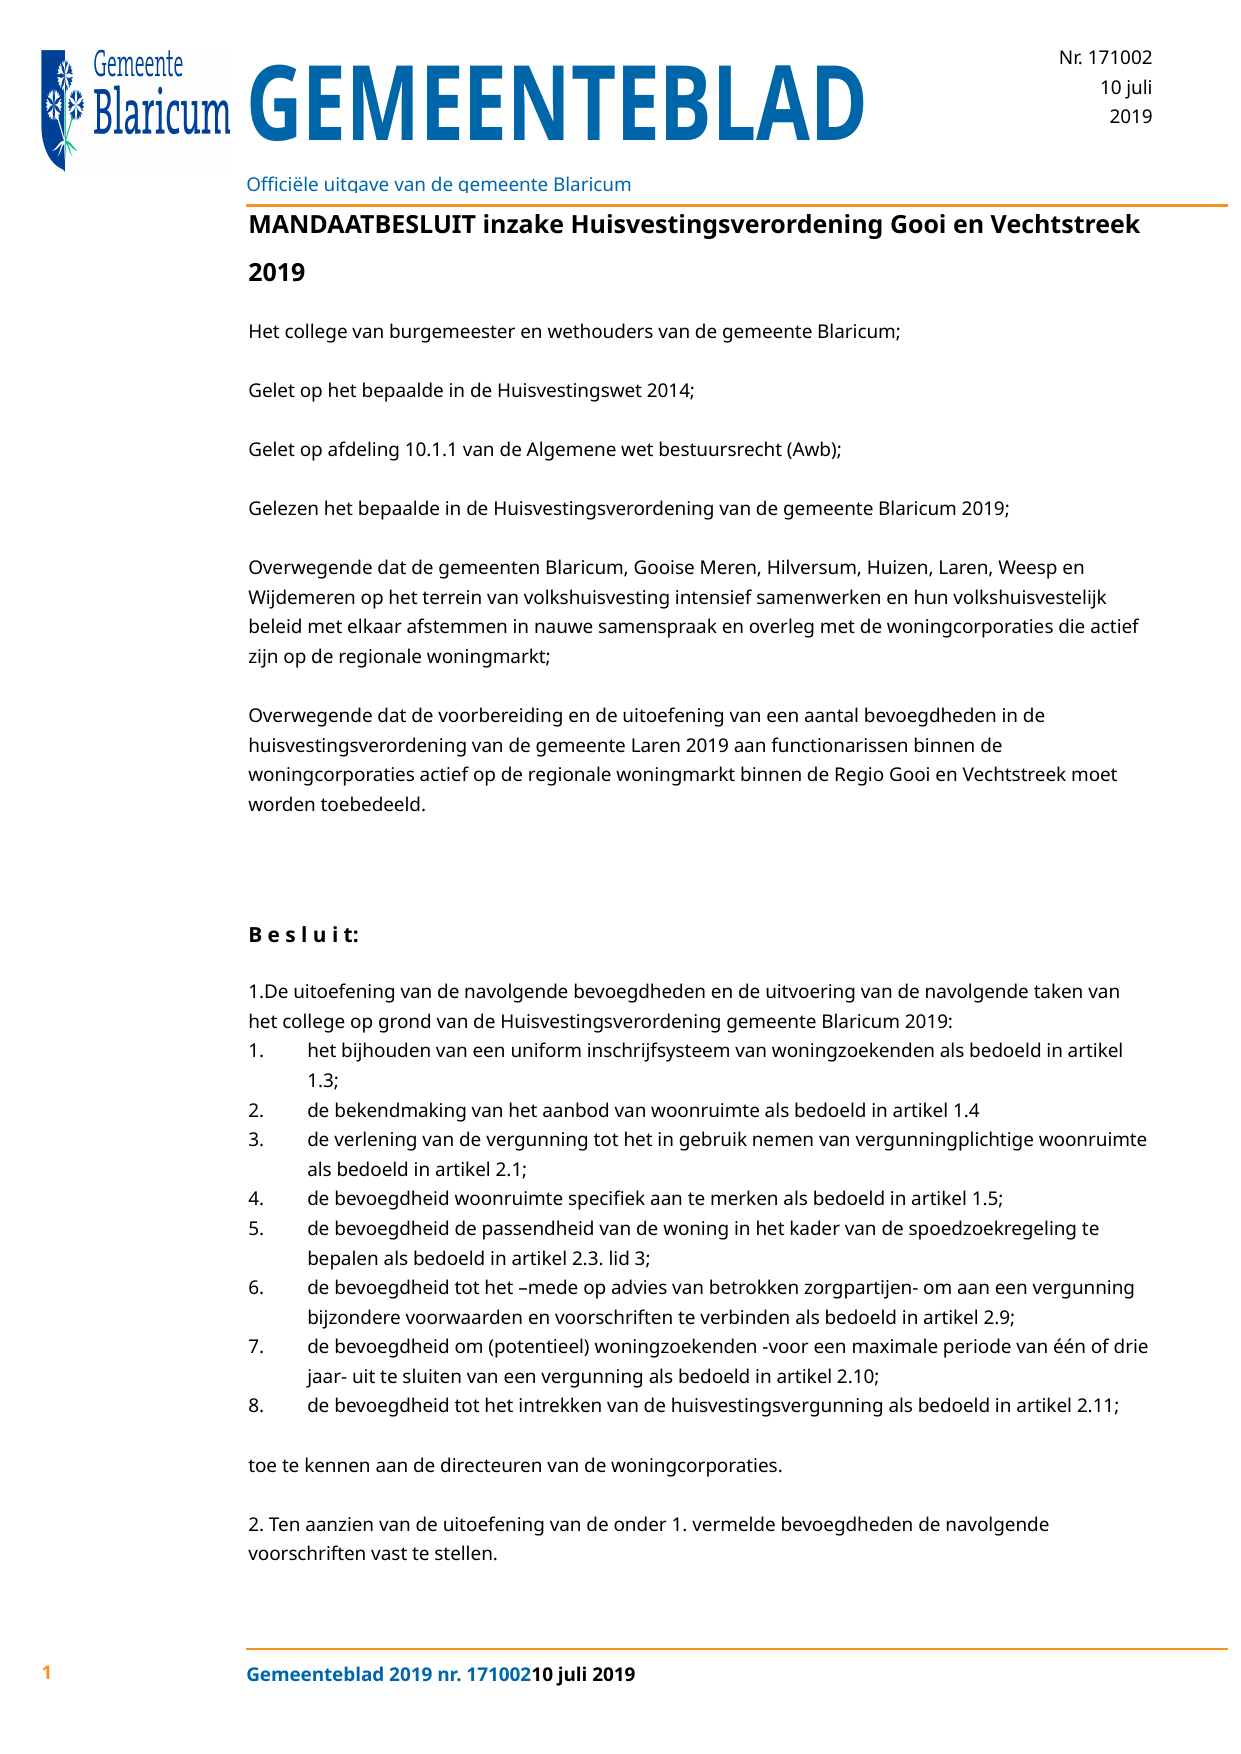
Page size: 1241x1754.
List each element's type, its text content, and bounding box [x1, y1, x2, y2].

text MANDAATBESLUIT inzake Huisvestingsverordening Gooi en Vechtstreek 2019 [248, 207, 1152, 288]
text 2. Ten aanzien van de uitoefening van de onder 1. vermelde bevoegdheden de navolgende voorschriften vast te stellen. [248, 1511, 1152, 1566]
text Het college van burgemeester en wethouders van de gemeente Blaricum; [248, 318, 1152, 344]
list de verlening van de vergunning tot het in gebruik nemen van vergunningplichtige woonruimte als bedoeld in artikel 2.1; [248, 1126, 1152, 1182]
text 1.De uitoefening van de navolgende bevoegdheden en de uitvoering van de navolgende taken van het college op grond van de Huisvestingsverordening gemeente Blaricum 2019: [248, 978, 1152, 1034]
list het bijhouden van een uniform inschrijfsysteem van woningzoekenden als bedoeld in artikel 1.3; [248, 1038, 1152, 1093]
list de bekendmaking van het aanbod van woonruimte als bedoeld in artikel 1.4 [248, 1097, 1152, 1123]
text toe te kennen aan de directeuren van de woningcorporaties. [248, 1452, 1152, 1478]
list de bevoegdheid de passendheid van de woning in het kader van de spoedzoekregeling te bepalen als bedoeld in artikel 2.3. lid 3; [248, 1215, 1152, 1271]
picture [41, 47, 231, 172]
list de bevoegdheid tot het intrekken van de huisvestingsvergunning als bedoeld in artikel 2.11; [248, 1393, 1152, 1418]
list de bevoegdheid woonruimte specifiek aan te merken als bedoeld in artikel 1.5; [248, 1186, 1152, 1211]
text Overwegende dat de gemeenten Blaricum, Gooise Meren, Hilversum, Huizen, Laren, Weesp en Wijdemeren op het terrein van volkshuisvesting intensief samenwerken en hun volkshuisvestelijk beleid met elkaar afstemmen in nauwe samenspraak en overleg met de woningcorporaties die actief zijn op de regionale woningmarkt; [248, 554, 1152, 669]
text Gelet op het bepaalde in de Huisvestingswet 2014; [248, 377, 1152, 403]
text Gelet op afdeling 10.1.1 van de Algemene wet bestuursrecht (Awb); [248, 436, 1152, 462]
list de bevoegdheid om (potentieel) woningzoekenden -voor een maximale periode van één of drie jaar- uit te sluiten van een vergunning als bedoeld in artikel 2.10; [248, 1333, 1152, 1389]
text Overwegende dat de voorbereiding en de uitoefening van een aantal bevoegdheden in de huisvestingsverordening van de gemeente Laren 2019 aan functionarissen binnen de woningcorporaties actief op de regionale woningmarkt binnen de Regio Gooi en Vechtstreek moet worden toebedeeld. [248, 702, 1152, 817]
text B e s l u i t: [248, 921, 1152, 949]
text Gelezen het bepaalde in de Huisvestingsverordening van de gemeente Blaricum 2019; [248, 495, 1152, 521]
list de bevoegdheid tot het –mede op advies van betrokken zorgpartijen- om aan een vergunning bijzondere voorwaarden en voorschriften te verbinden als bedoeld in artikel 2.9; [248, 1274, 1152, 1330]
